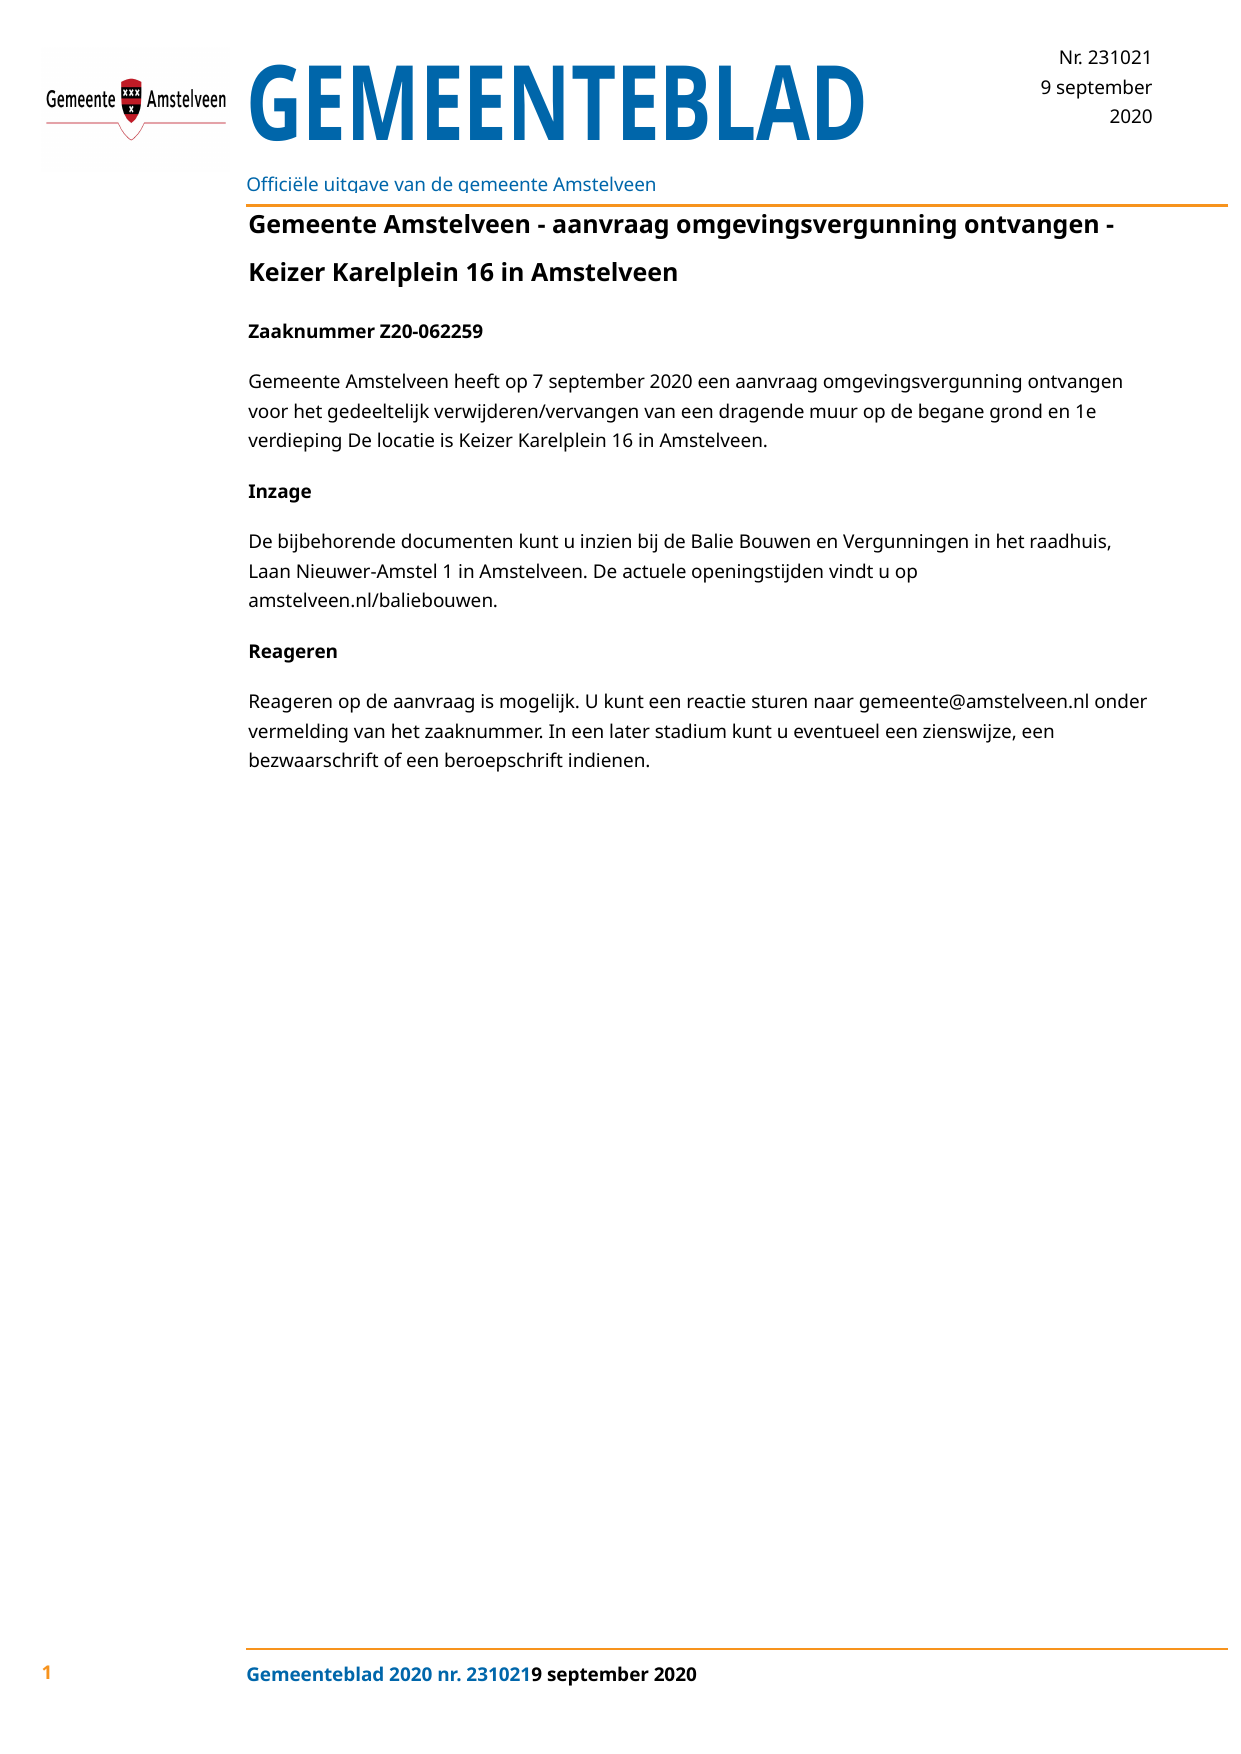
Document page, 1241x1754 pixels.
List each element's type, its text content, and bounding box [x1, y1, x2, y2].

text Zaaknummer Z20-062259 [248, 318, 1152, 344]
text Gemeente Amstelveen heeft op 7 september 2020 een aanvraag omgevingsvergunning ontvangen voor het gedeeltelijk verwijderen/vervangen van een dragende muur op de begane grond en 1e verdieping De locatie is Keizer Karelplein 16 in Amstelveen. [248, 368, 1152, 453]
text Gemeente Amstelveen - aanvraag omgevingsvergunning ontvangen - Keizer Karelplein 16 in Amstelveen [248, 207, 1152, 288]
text De bijbehorende documenten kunt u inzien bij de Balie Bouwen en Vergunningen in het raadhuis, Laan Nieuwer-Amstel 1 in Amstelveen. De actuele openingstijden vindt u op amstelveen.nl/baliebouwen. [248, 528, 1152, 613]
text Inzage [248, 478, 1152, 504]
text Reageren [248, 638, 1152, 664]
text Reageren op de aanvraag is mogelijk. U kunt een reactie sturen naar gemeente@amstelveen.nl onder vermelding van het zaaknummer. In een later stadium kunt u eventueel een zienswijze, een bezwaarschrift of een beroepschrift indienen. [248, 688, 1152, 773]
picture [41, 47, 231, 172]
